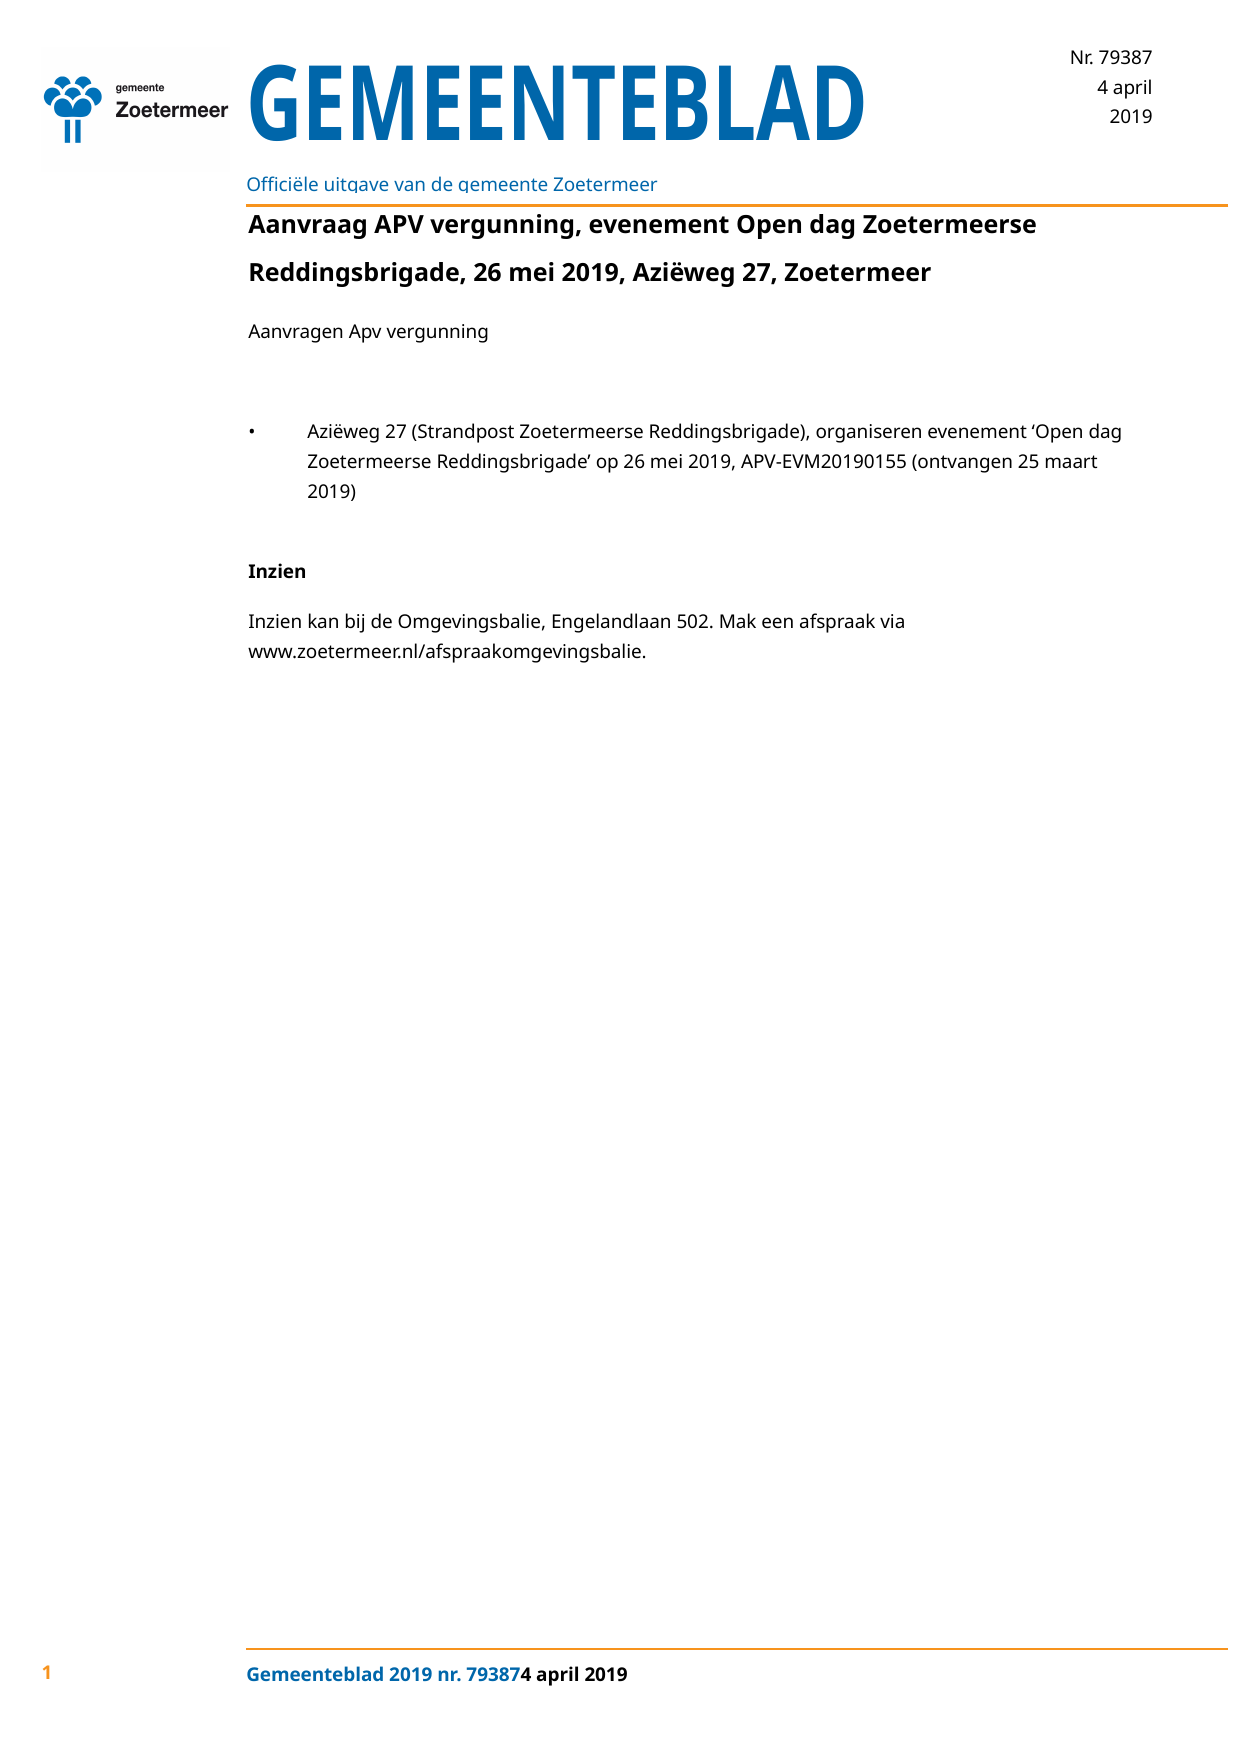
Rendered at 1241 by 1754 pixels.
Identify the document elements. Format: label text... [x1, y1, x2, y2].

text Aanvraag APV vergunning, evenement Open dag Zoetermeerse Reddingsbrigade, 26 mei 2019, Aziëweg 27, Zoetermeer [248, 207, 1152, 288]
text Inzien kan bij de Omgevingsbalie, Engelandlaan 502. Mak een afspraak via www.zoetermeer.nl/afspraakomgevingsbalie. [248, 608, 1152, 664]
list Aziëweg 27 (Strandpost Zoetermeerse Reddingsbrigade), organiseren evenement ‘Open dag Zoetermeerse Reddingsbrigade’ op 26 mei 2019, APV-EVM20190155 (ontvangen 25 maart 2019) [248, 419, 1152, 504]
text Inzien [248, 558, 1152, 584]
picture [41, 47, 231, 172]
text Aanvragen Apv vergunning [248, 318, 1152, 344]
